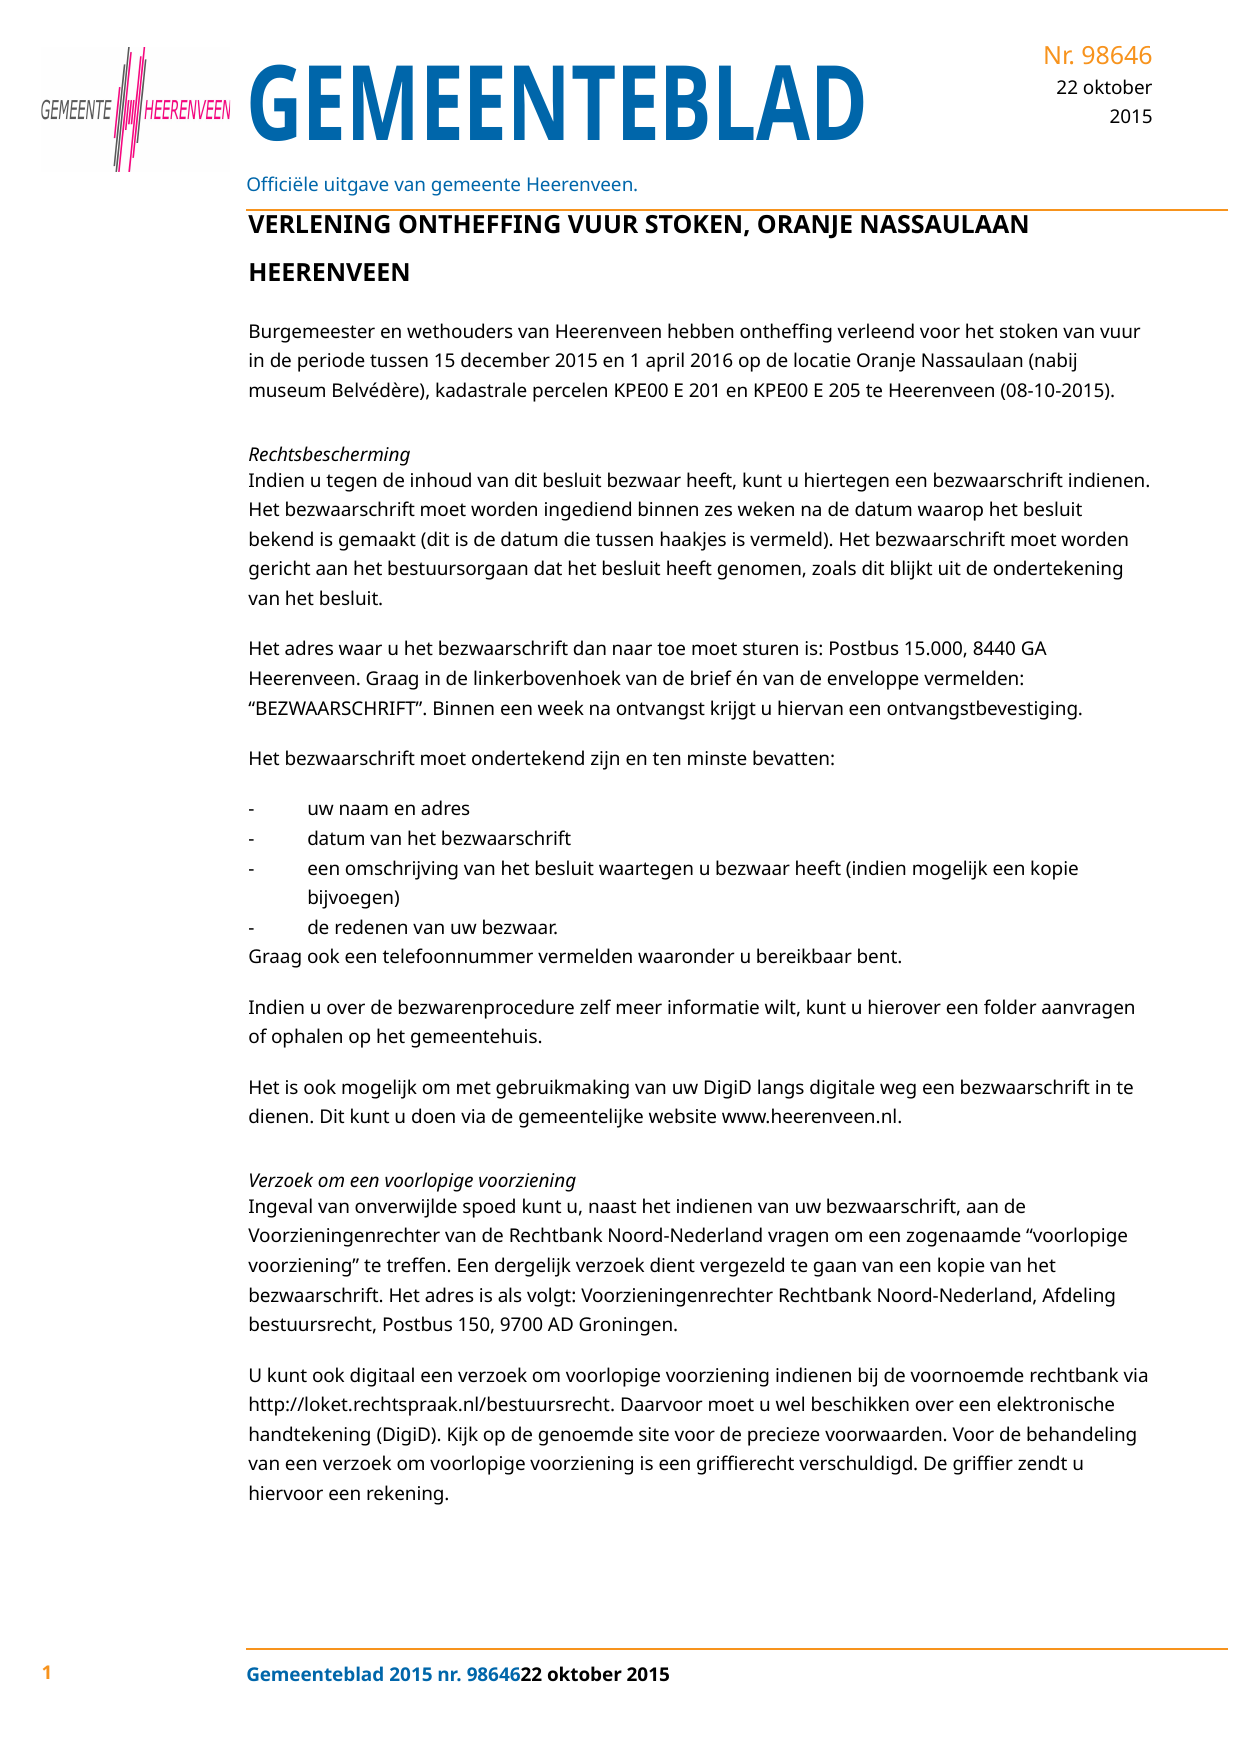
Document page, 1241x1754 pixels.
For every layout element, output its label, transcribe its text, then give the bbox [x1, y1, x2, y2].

text VERLENING ONTHEFFING VUUR STOKEN, ORANJE NASSAULAAN HEERENVEEN [248, 211, 1152, 288]
text Het is ook mogelijk om met gebruikmaking van uw DigiD langs digitale weg een bezwaarschrift in te dienen. Dit kunt u doen via de gemeentelijke website www.heerenveen.nl. [248, 1074, 1152, 1129]
picture [41, 47, 231, 172]
text U kunt ook digitaal een verzoek om voorlopige voorziening indienen bij de voornoemde rechtbank via http://loket.rechtspraak.nl/bestuursrecht. Daarvoor moet u wel beschikken over een elektronische handtekening (DigiD). Kijk op de genoemde site voor de precieze voorwaarden. Voor de behandeling van een verzoek om voorlopige voorziening is een griffierecht verschuldigd. De griffier zendt u hiervoor een rekening. [248, 1362, 1152, 1506]
text Verzoek om een voorlopige voorziening [248, 1167, 1152, 1193]
list de redenen van uw bezwaar. [248, 914, 1152, 939]
text Ingeval van onverwijlde spoed kunt u, naast het indienen van uw bezwaarschrift, aan de Voorzieningenrechter van de Rechtbank Noord-Nederland vragen om een zogenaamde “voorlopige voorziening” te treffen. Een dergelijk verzoek dient vergezeld te gaan van een kopie van het bezwaarschrift. Het adres is als volgt: Voorzieningenrechter Rechtbank Noord-Nederland, Afdeling bestuursrecht, Postbus 150, 9700 AD Groningen. [248, 1193, 1152, 1337]
list een omschrijving van het besluit waartegen u bezwaar heeft (indien mogelijk een kopie bijvoegen) [248, 855, 1152, 910]
list uw naam en adres [248, 796, 1152, 821]
text Graag ook een telefoonnummer vermelden waaronder u bereikbaar bent. [248, 943, 1152, 969]
text Het adres waar u het bezwaarschrift dan naar toe moet sturen is: Postbus 15.000, 8440 GA Heerenveen. Graag in de linkerbovenhoek van de brief én van de enveloppe vermelden: “BEZWAARSCHRIFT”. Binnen een week na ontvangst krijgt u hiervan een ontvangstbevestiging. [248, 636, 1152, 720]
text Indien u over de bezwarenprocedure zelf meer informatie wilt, kunt u hierover een folder aanvragen of ophalen op het gemeentehuis. [248, 994, 1152, 1049]
text Het bezwaarschrift moet ondertekend zijn en ten minste bevatten: [248, 745, 1152, 771]
text Rechtsbescherming [248, 441, 1152, 467]
list datum van het bezwaarschrift [248, 825, 1152, 851]
text Burgemeester en wethouders van Heerenveen hebben ontheffing verleend voor het stoken van vuur in de periode tussen 15 december 2015 en 1 april 2016 op de locatie Oranje Nassaulaan (nabij museum Belvédère), kadastrale percelen KPE00 E 201 en KPE00 E 205 te Heerenveen (08-10-2015). [248, 318, 1152, 403]
text Indien u tegen de inhoud van dit besluit bezwaar heeft, kunt u hiertegen een bezwaarschrift indienen. Het bezwaarschrift moet worden ingediend binnen zes weken na de datum waarop het besluit bekend is gemaakt (dit is de datum die tussen haakjes is vermeld). Het bezwaarschrift moet worden gericht aan het bestuursorgaan dat het besluit heeft genomen, zoals dit blijkt uit de ondertekening van het besluit. [248, 467, 1152, 611]
